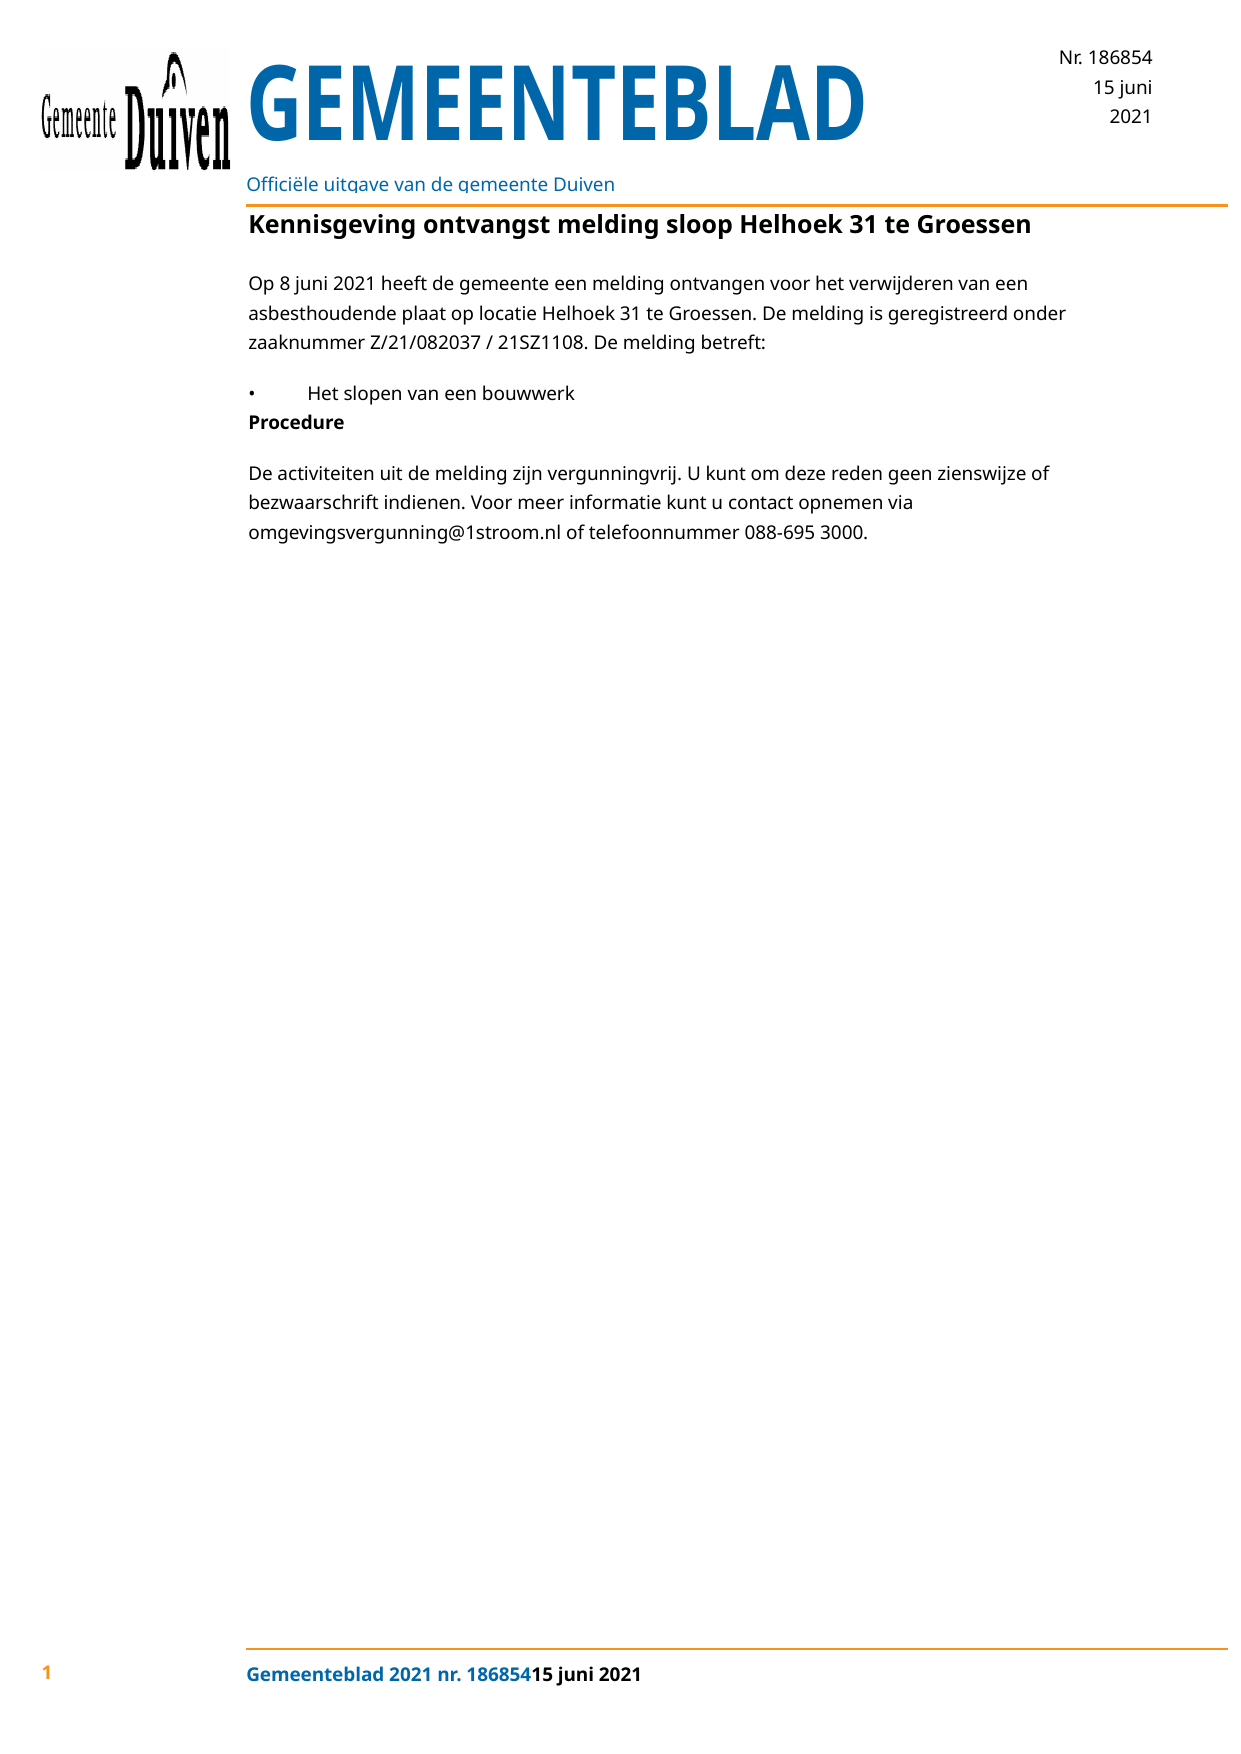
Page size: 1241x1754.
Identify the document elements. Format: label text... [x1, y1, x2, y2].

text Op 8 juni 2021 heeft de gemeente een melding ontvangen voor het verwijderen van een asbesthoudende plaat op locatie Helhoek 31 te Groessen. De melding is geregistreerd onder zaaknummer Z/21/082037 / 21SZ1108. De melding betreft: [248, 270, 1152, 355]
text Kennisgeving ontvangst melding sloop Helhoek 31 te Groessen [248, 207, 1152, 241]
picture [41, 47, 231, 172]
text De activiteiten uit de melding zijn vergunningvrij. U kunt om deze reden geen zienswijze of bezwaarschrift indienen. Voor meer informatie kunt u contact opnemen via omgevingsvergunning@1stroom.nl of telefoonnummer 088-695 3000. [248, 460, 1152, 545]
list Het slopen van een bouwwerk [248, 380, 1152, 406]
text Procedure [248, 409, 1152, 435]
